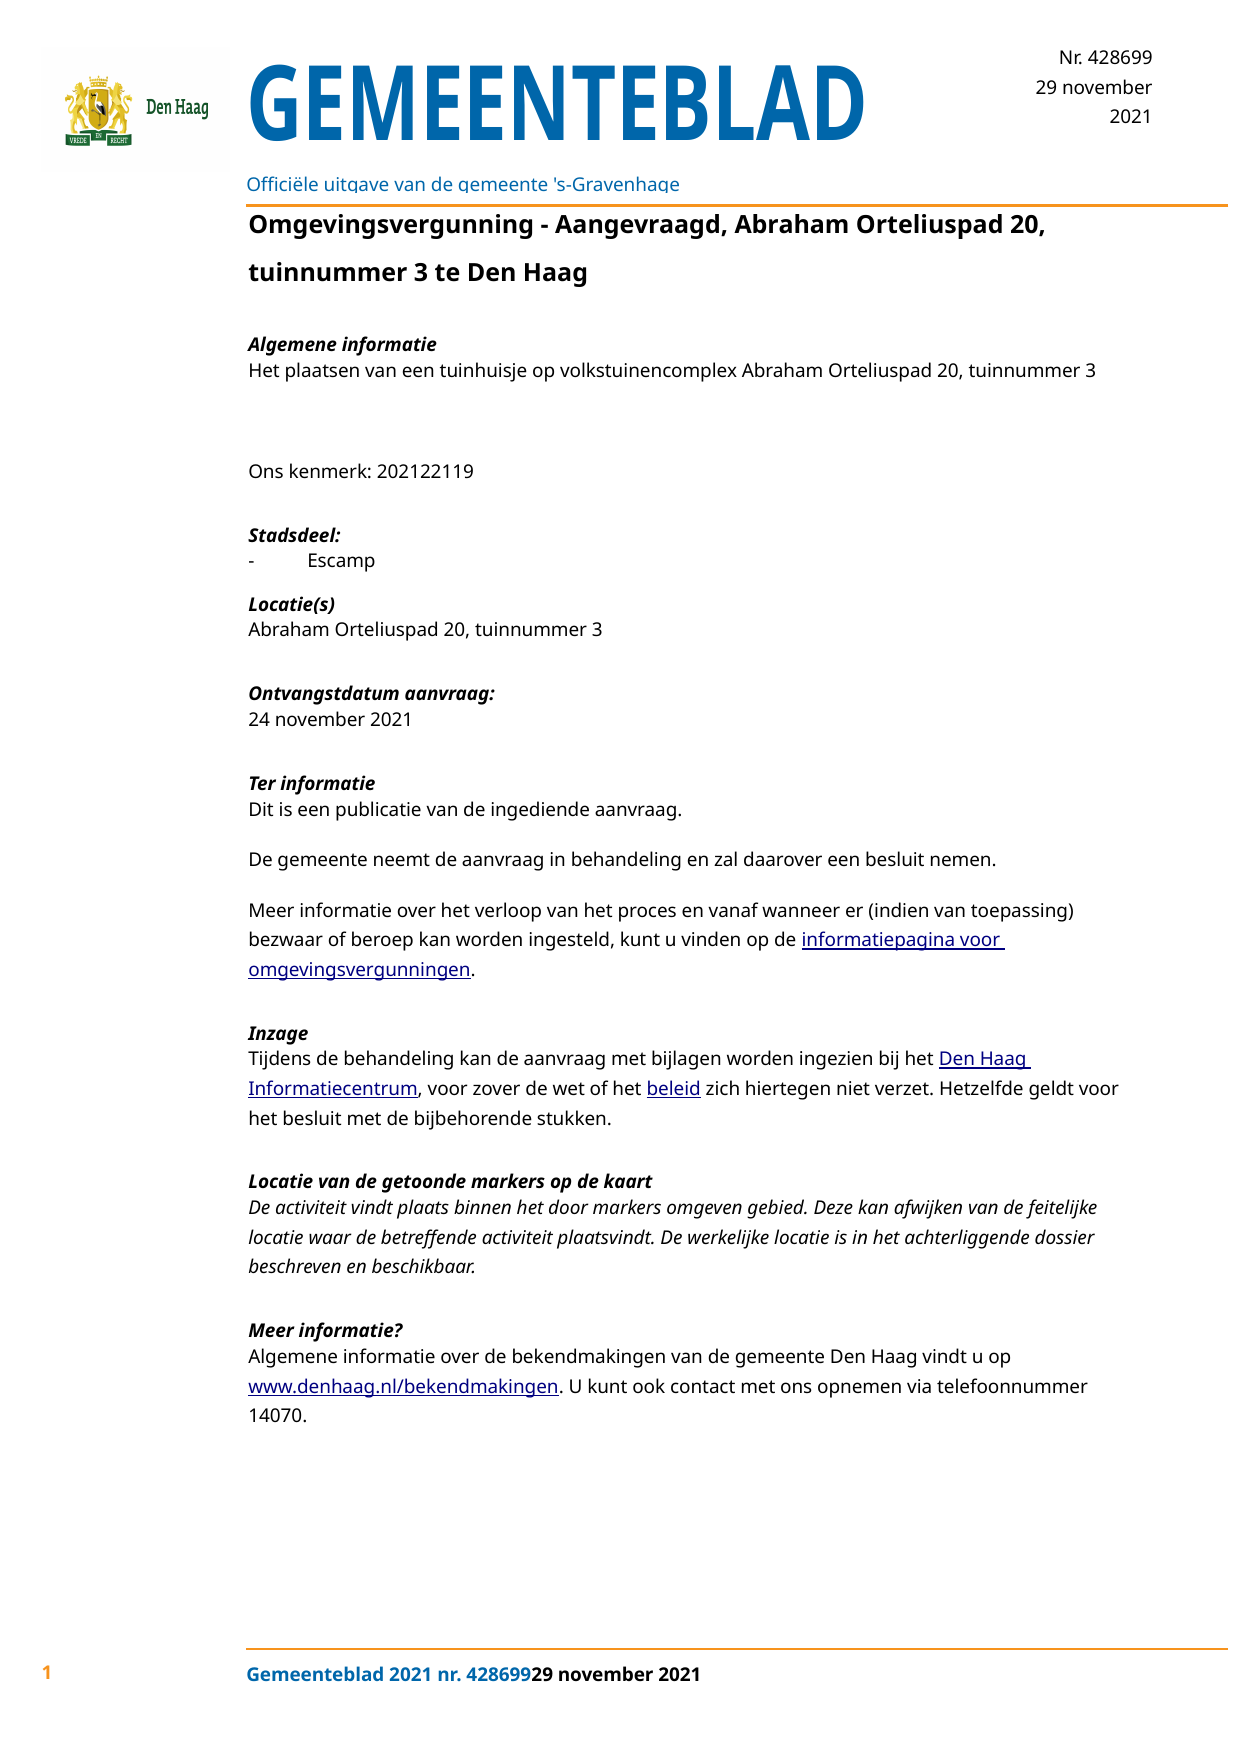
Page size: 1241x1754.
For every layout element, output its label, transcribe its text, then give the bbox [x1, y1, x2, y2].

picture [41, 47, 231, 172]
text Stadsdeel: [248, 522, 1152, 548]
text Locatie(s) [248, 591, 1152, 617]
text De activiteit vindt plaats binnen het door markers omgeven gebied. Deze kan afwijken van de feitelijke locatie waar de betreffende activiteit plaatsvindt. De werkelijke locatie is in het achterliggende dossier beschreven en beschikbaar. [248, 1194, 1152, 1279]
text De gemeente neemt de aanvraag in behandeling en zal daarover een besluit nemen. [248, 846, 1152, 872]
text Locatie van de getoonde markers op de kaart [248, 1169, 1152, 1194]
text Meer informatie over het verloop van het proces en vanaf wanneer er (indien van toepassing) bezwaar of beroep kan worden ingesteld, kunt u vinden op de informatiepagina voor omgevingsvergunningen. [248, 897, 1152, 982]
text Inzage [248, 1020, 1152, 1046]
text Ons kenmerk: 202122119 [248, 458, 1152, 484]
text Algemene informatie over de bekendmakingen van de gemeente Den Haag vindt u op www.denhaag.nl/bekendmakingen. U kunt ook contact met ons opnemen via telefoonnummer 14070. [248, 1343, 1152, 1428]
list Escamp [248, 548, 1152, 573]
text Omgevingsvergunning - Aangevraagd, Abraham Orteliuspad 20, tuinnummer 3 te Den Haag [248, 207, 1152, 288]
text Meer informatie? [248, 1318, 1152, 1343]
text Algemene informatie [248, 331, 1152, 357]
text 24 november 2021 [248, 706, 1152, 732]
text Tijdens de behandeling kan de aanvraag met bijlagen worden ingezien bij het Den Haag Informatiecentrum, voor zover de wet of het beleid zich hiertegen niet verzet. Hetzelfde geldt voor het besluit met de bijbehorende stukken. [248, 1046, 1152, 1131]
text Ontvangstdatum aanvraag: [248, 681, 1152, 706]
text Abraham Orteliuspad 20, tuinnummer 3 [248, 617, 1152, 642]
text Dit is een publicatie van de ingediende aanvraag. [248, 796, 1152, 822]
text Het plaatsen van een tuinhuisje op volkstuinencomplex Abraham Orteliuspad 20, tuinnummer 3 [248, 357, 1152, 383]
text Ter informatie [248, 770, 1152, 796]
